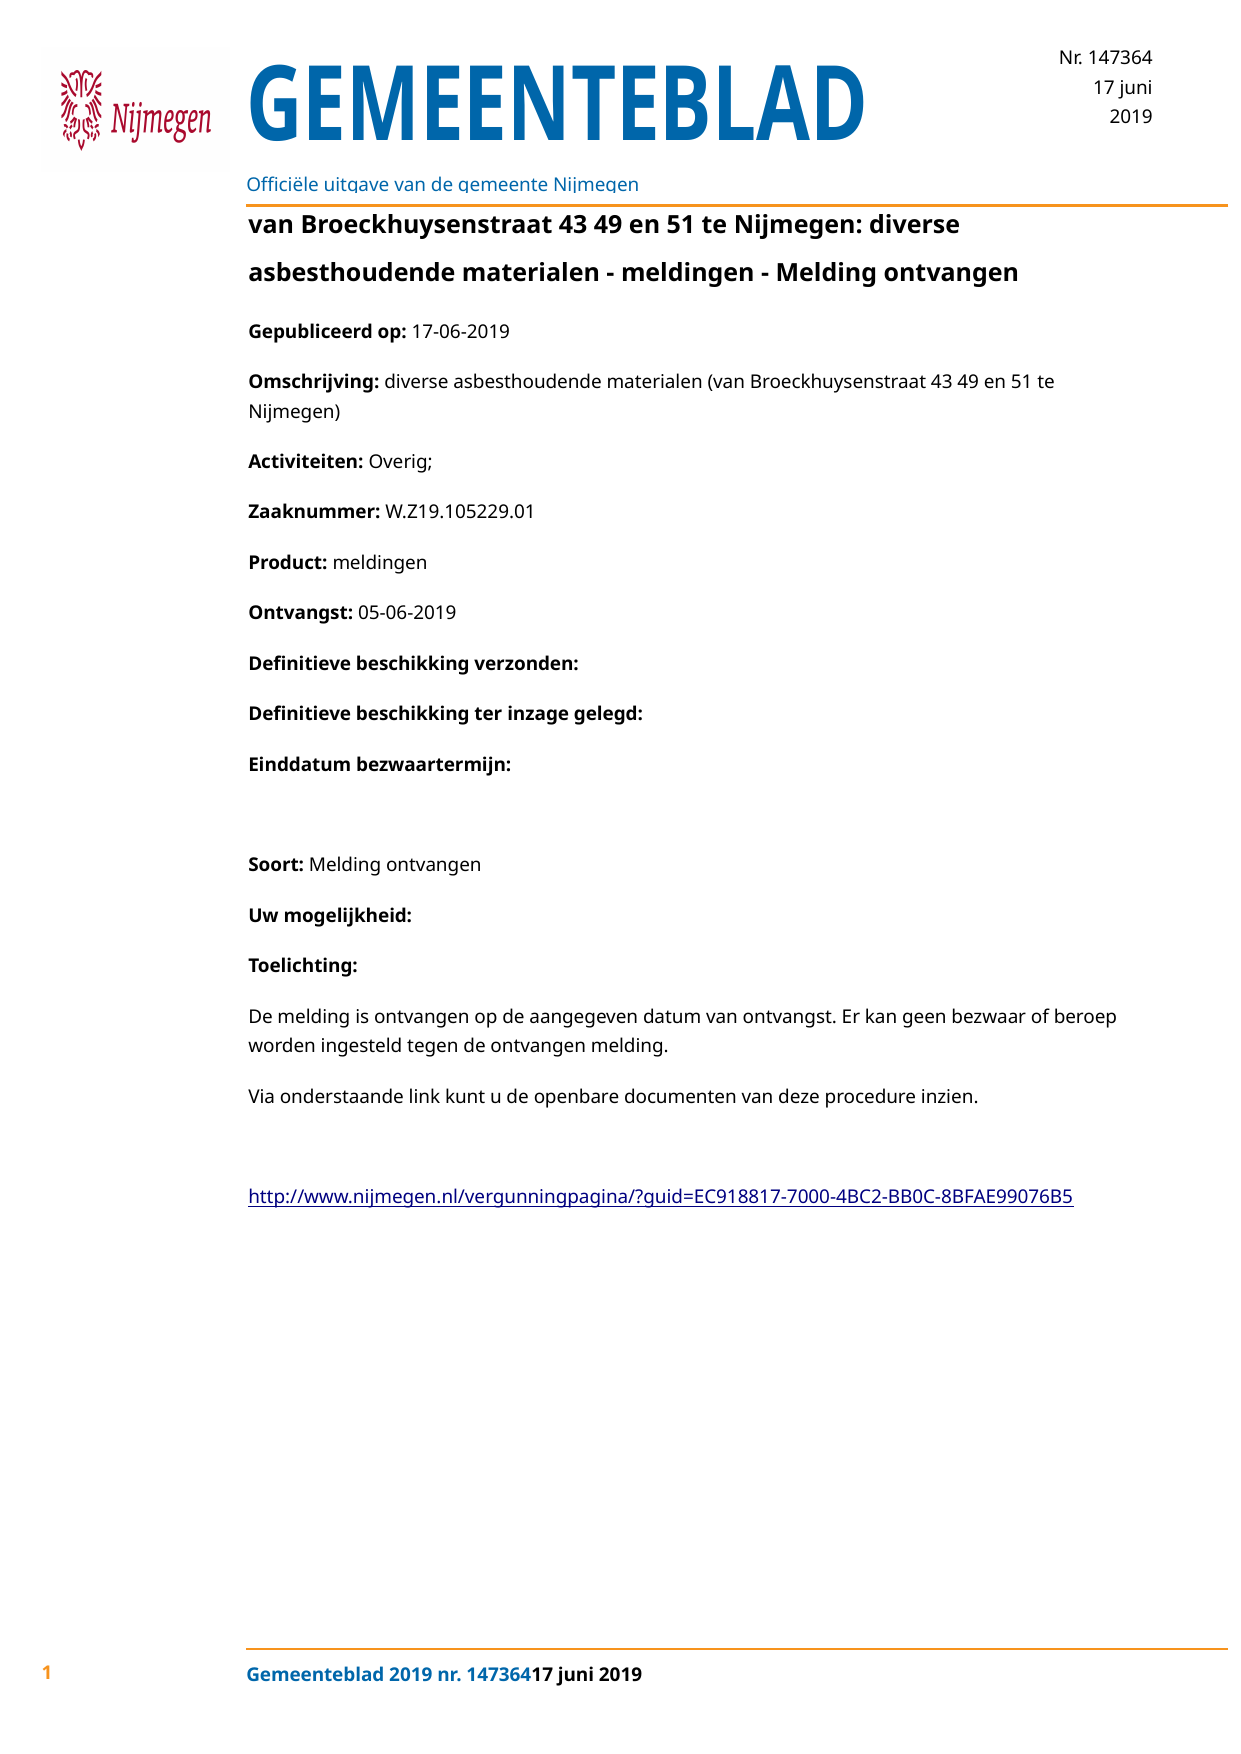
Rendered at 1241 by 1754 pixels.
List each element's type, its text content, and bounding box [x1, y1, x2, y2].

text Gepubliceerd op: 17-06-2019 [248, 318, 1152, 344]
text Uw mogelijkheid: [248, 902, 1152, 928]
text De melding is ontvangen op de aangegeven datum van ontvangst. Er kan geen bezwaar of beroep worden ingesteld tegen de ontvangen melding. [248, 1003, 1152, 1058]
text Product: meldingen [248, 549, 1152, 575]
text Definitieve beschikking verzonden: [248, 650, 1152, 676]
text Ontvangst: 05-06-2019 [248, 599, 1152, 625]
text http://www.nijmegen.nl/vergunningpagina/?guid=EC918817-7000-4BC2-BB0C-8BFAE99076B5 [248, 1184, 1152, 1209]
text Zaaknummer: W.Z19.105229.01 [248, 499, 1152, 524]
text van Broeckhuysenstraat 43 49 en 51 te Nijmegen: diverse asbesthoudende materialen - meldingen - Melding ontvangen [248, 207, 1152, 288]
text Via onderstaande link kunt u de openbare documenten van deze procedure inzien. [248, 1083, 1152, 1109]
text Einddatum bezwaartermijn: [248, 751, 1152, 777]
text Toelichting: [248, 952, 1152, 978]
text Soort: Melding ontvangen [248, 852, 1152, 877]
text Definitieve beschikking ter inzage gelegd: [248, 700, 1152, 726]
picture [41, 47, 231, 172]
text Activiteiten: Overig; [248, 448, 1152, 474]
text Omschrijving: diverse asbesthoudende materialen (van Broeckhuysenstraat 43 49 en 51 te Nijmegen) [248, 368, 1152, 424]
